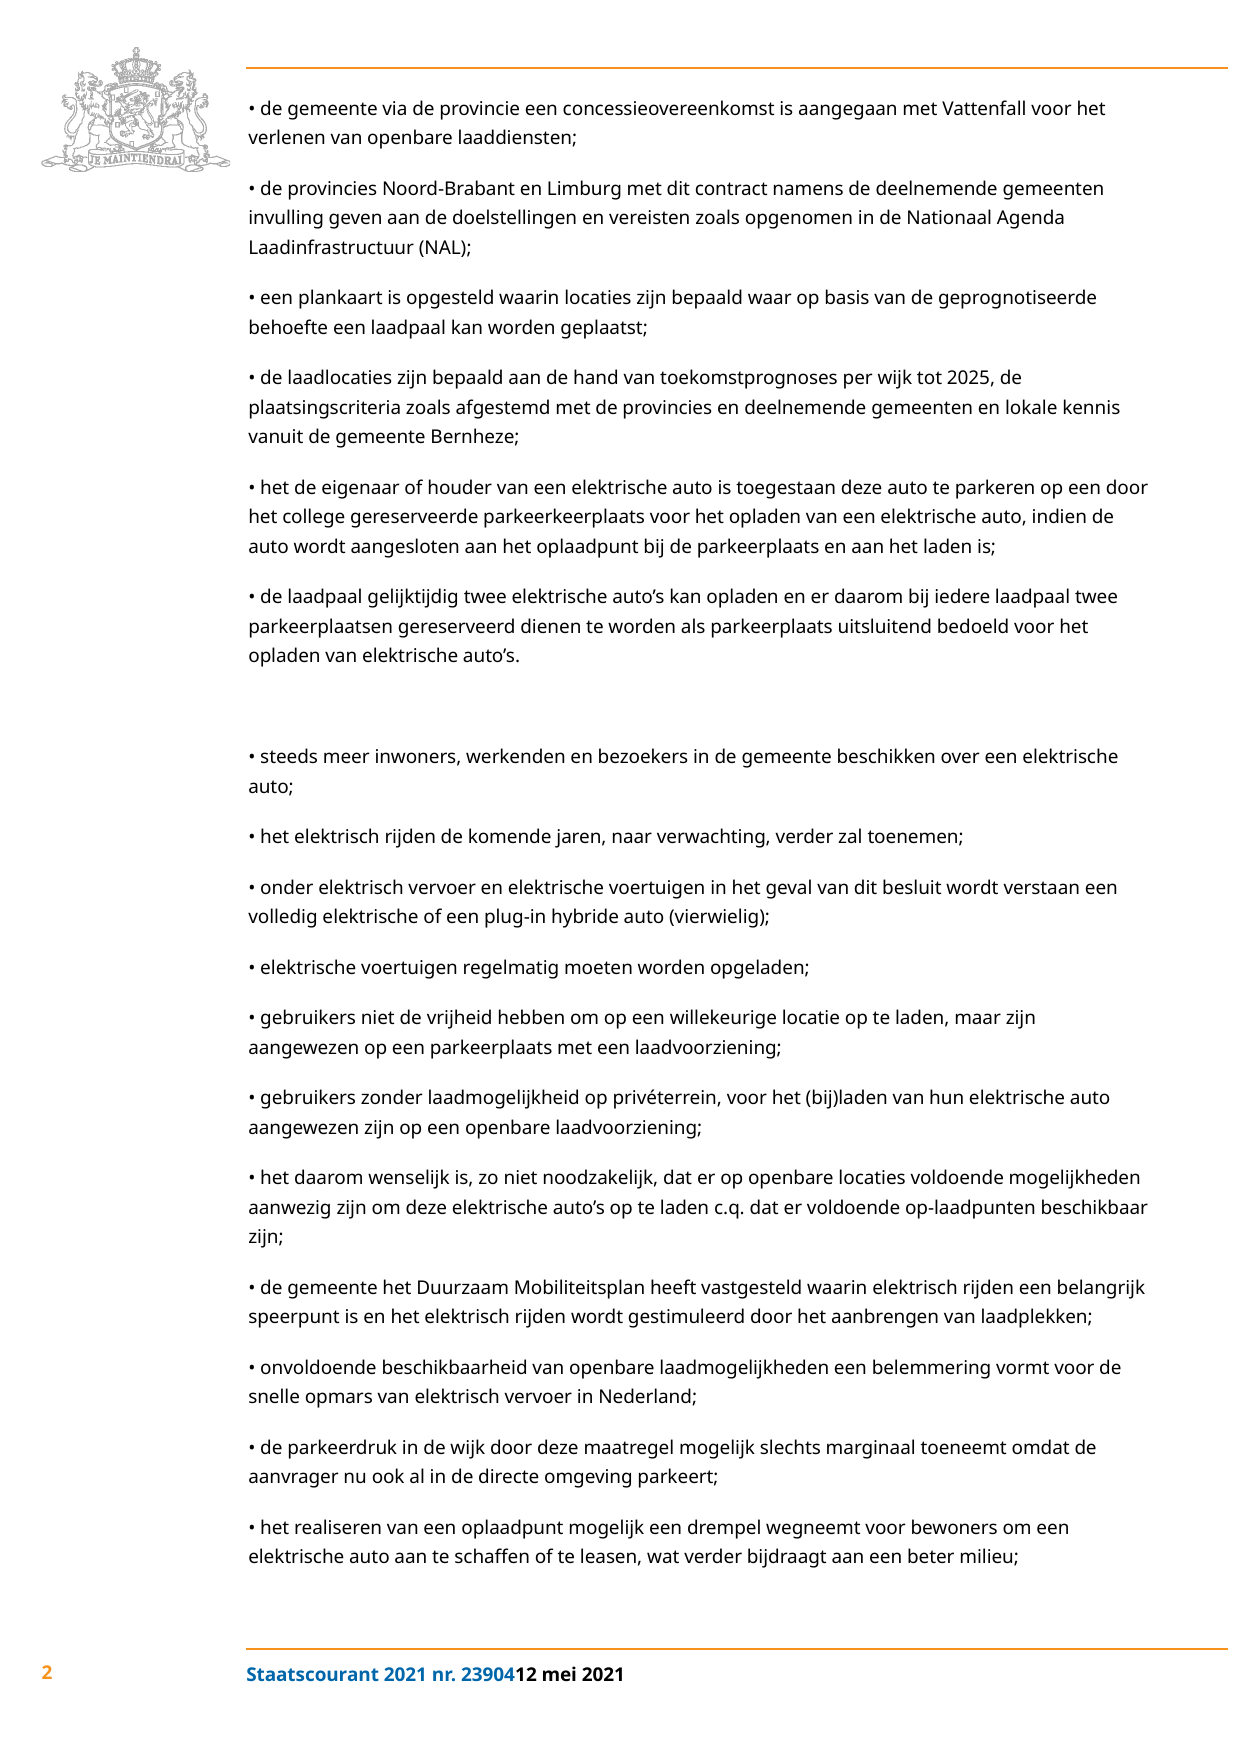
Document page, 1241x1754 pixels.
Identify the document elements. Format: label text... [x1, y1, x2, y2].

text • het realiseren van een oplaadpunt mogelijk een drempel wegneemt voor bewoners om een elektrische auto aan te schaffen of te leasen, wat verder bijdraagt aan een beter milieu; [248, 1514, 1152, 1569]
text • de laadlocaties zijn bepaald aan de hand van toekomstprognoses per wijk tot 2025, de plaatsingscriteria zoals afgestemd met de provincies en deelnemende gemeenten en lokale kennis vanuit de gemeente Bernheze; [248, 364, 1152, 449]
text • steeds meer inwoners, werkenden en bezoekers in de gemeente beschikken over een elektrische auto; [248, 743, 1152, 799]
text • het elektrisch rijden de komende jaren, naar verwachting, verder zal toenemen; [248, 823, 1152, 849]
text • het de eigenaar of houder van een elektrische auto is toegestaan deze auto te parkeren op een door het college gereserveerde parkeerkeerplaats voor het opladen van een elektrische auto, indien de auto wordt aangesloten aan het oplaadpunt bij de parkeerplaats en aan het laden is; [248, 474, 1152, 559]
text • gebruikers zonder laadmogelijkheid op privéterrein, voor het (bij)laden van hun elektrische auto aangewezen zijn op een openbare laadvoorziening; [248, 1084, 1152, 1140]
text • de laadpaal gelijktijdig twee elektrische auto’s kan opladen en er daarom bij iedere laadpaal twee parkeerplaatsen gereserveerd dienen te worden als parkeerplaats uitsluitend bedoeld voor het opladen van elektrische auto’s. [248, 583, 1152, 668]
text • gebruikers niet de vrijheid hebben om op een willekeurige locatie op te laden, maar zijn aangewezen op een parkeerplaats met een laadvoorziening; [248, 1004, 1152, 1060]
text • een plankaart is opgesteld waarin locaties zijn bepaald waar op basis van de geprognotiseerde behoefte een laadpaal kan worden geplaatst; [248, 284, 1152, 340]
text • de provincies Noord-Brabant en Limburg met dit contract namens de deelnemende gemeenten invulling geven aan de doelstellingen en vereisten zoals opgenomen in de Nationaal Agenda Laadinfrastructuur (NAL); [248, 175, 1152, 260]
text • elektrische voertuigen regelmatig moeten worden opgeladen; [248, 954, 1152, 980]
text • onder elektrisch vervoer en elektrische voertuigen in het geval van dit besluit wordt verstaan een volledig elektrische of een plug-in hybride auto (vierwielig); [248, 874, 1152, 929]
picture [41, 47, 231, 172]
text • de gemeente via de provincie een concessieovereenkomst is aangegaan met Vattenfall voor het verlenen van openbare laaddiensten; [248, 95, 1152, 150]
text • het daarom wenselijk is, zo niet noodzakelijk, dat er op openbare locaties voldoende mogelijkheden aanwezig zijn om deze elektrische auto’s op te laden c.q. dat er voldoende op-laadpunten beschikbaar zijn; [248, 1164, 1152, 1249]
text • de gemeente het Duurzaam Mobiliteitsplan heeft vastgesteld waarin elektrisch rijden een belangrijk speerpunt is en het elektrisch rijden wordt gestimuleerd door het aanbrengen van laadplekken; [248, 1274, 1152, 1329]
text • de parkeerdruk in de wijk door deze maatregel mogelijk slechts marginaal toeneemt omdat de aanvrager nu ook al in de directe omgeving parkeert; [248, 1434, 1152, 1489]
text • onvoldoende beschikbaarheid van openbare laadmogelijkheden een belemmering vormt voor de snelle opmars van elektrisch vervoer in Nederland; [248, 1354, 1152, 1409]
